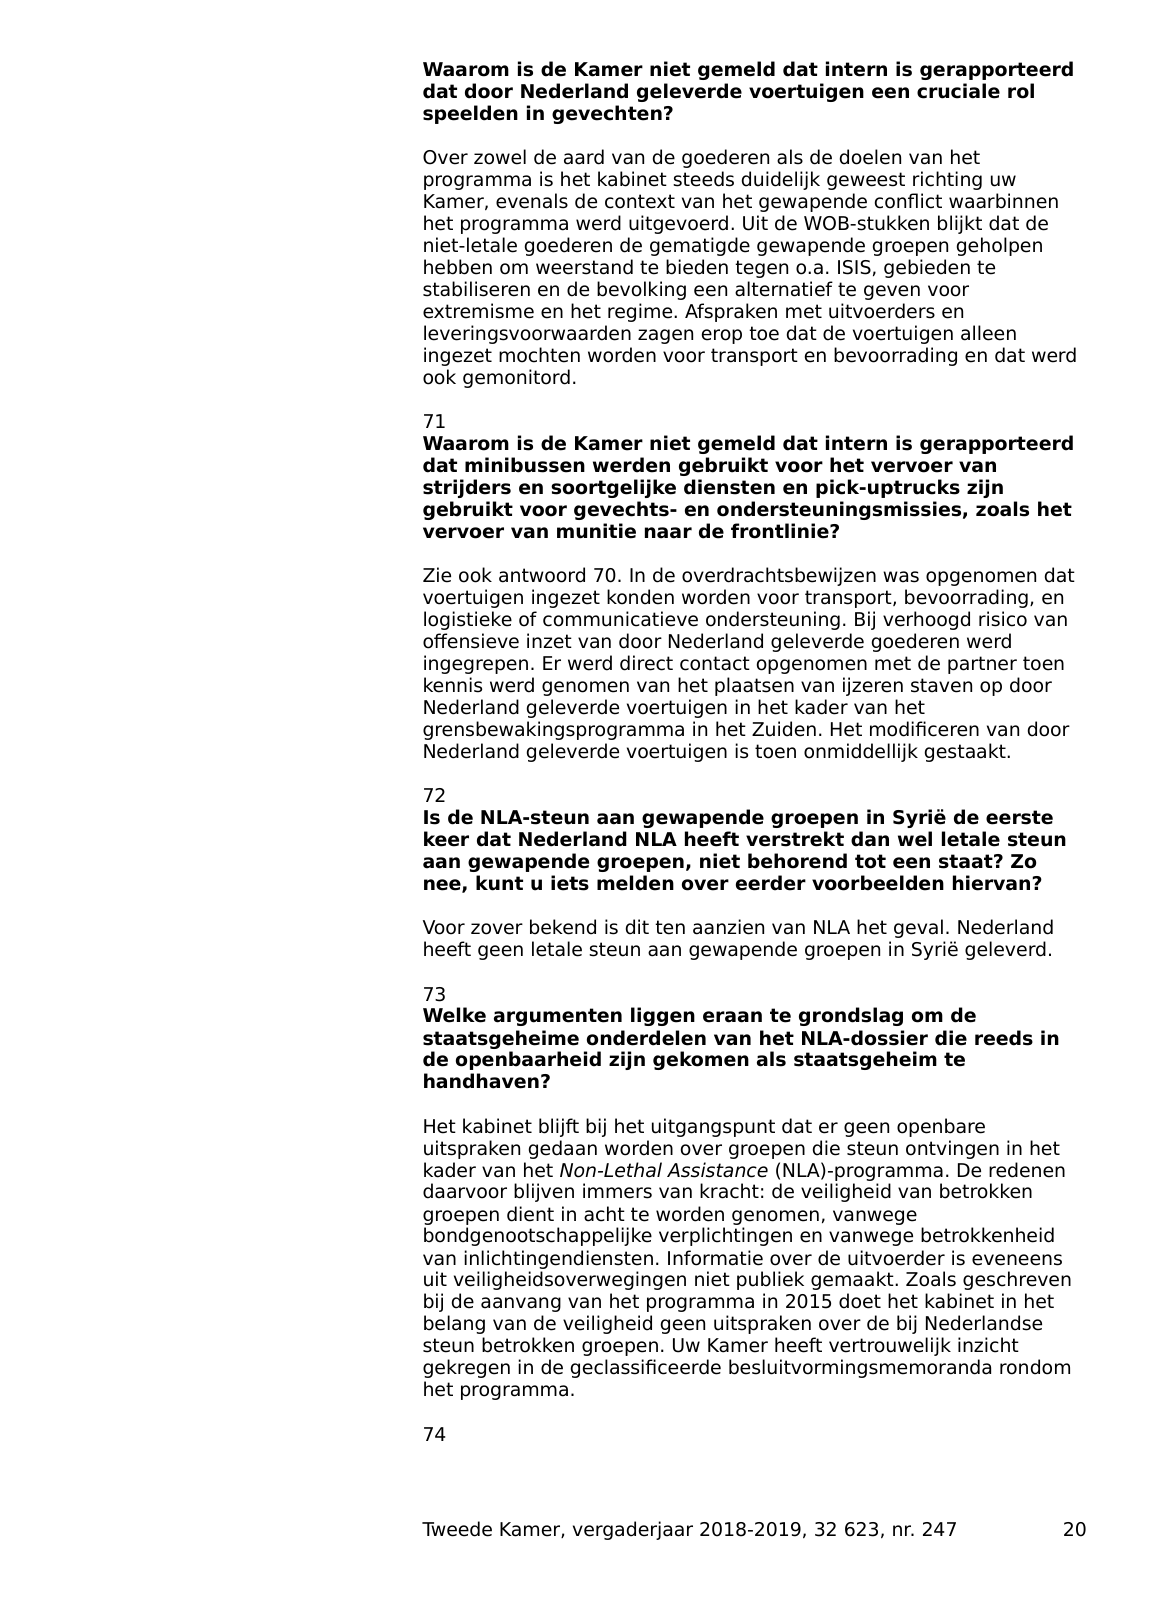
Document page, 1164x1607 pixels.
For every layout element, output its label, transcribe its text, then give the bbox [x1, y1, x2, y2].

text Voor zover bekend is dit ten aanzien van NLA het geval. Nederland heeft geen letale steun aan gewapende groepen in Syrië geleverd. [422, 917, 1087, 961]
text 72 [422, 785, 1087, 807]
text 74 [422, 1423, 1087, 1445]
text Waarom is de Kamer niet gemeld dat intern is gerapporteerd dat door Nederland geleverde voertuigen een cruciale rol speelden in gevechten? [422, 59, 1087, 125]
text 73 [422, 983, 1087, 1005]
text Welke argumenten liggen eraan te grondslag om de staatsgeheime onderdelen van het NLA-dossier die reeds in de openbaarheid zijn gekomen als staatsgeheim te handhaven? [422, 1005, 1087, 1093]
text Is de NLA-steun aan gewapende groepen in Syrië de eerste keer dat Nederland NLA heeft verstrekt dan wel letale steun aan gewapende groepen, niet behorend tot een staat? Zo nee, kunt u iets melden over eerder voorbeelden hiervan? [422, 807, 1087, 895]
text Het kabinet blijft bij het uitgangspunt dat er geen openbare uitspraken gedaan worden over groepen die steun ontvingen in het kader van het Non-Lethal Assistance (NLA)-programma. De redenen daarvoor blijven immers van kracht: de veiligheid van betrokken groepen dient in acht te worden genomen, vanwege bondgenootschappelijke verplichtingen en vanwege betrokkenheid van inlichtingendiensten. Informatie over de uitvoerder is eveneens uit veiligheidsoverwegingen niet publiek gemaakt. Zoals geschreven bij de aanvang van het programma in 2015 doet het kabinet in het belang van de veiligheid geen uitspraken over de bij Nederlandse steun betrokken groepen. Uw Kamer heeft vertrouwelijk inzicht gekregen in de geclassificeerde besluitvormingsmemoranda rondom het programma. [422, 1116, 1087, 1401]
text Zie ook antwoord 70. In de overdrachtsbewijzen was opgenomen dat voertuigen ingezet konden worden voor transport, bevoorrading, en logistieke of communicatieve ondersteuning. Bij verhoogd risico van offensieve inzet van door Nederland geleverde goederen werd ingegrepen. Er werd direct contact opgenomen met de partner toen kennis werd genomen van het plaatsen van ijzeren staven op door Nederland geleverde voertuigen in het kader van het grensbewakingsprogramma in het Zuiden. Het modificeren van door Nederland geleverde voertuigen is toen onmiddellijk gestaakt. [422, 565, 1087, 763]
text 71 [422, 411, 1087, 433]
text Over zowel de aard van de goederen als de doelen van het programma is het kabinet steeds duidelijk geweest richting uw Kamer, evenals de context van het gewapende conflict waarbinnen het programma werd uitgevoerd. Uit de WOB-stukken blijkt dat de niet-letale goederen de gematigde gewapende groepen geholpen hebben om weerstand te bieden tegen o.a. ISIS, gebieden te stabiliseren en de bevolking een alternatief te geven voor extremisme en het regime. Afspraken met uitvoerders en leveringsvoorwaarden zagen erop toe dat de voertuigen alleen ingezet mochten worden voor transport en bevoorrading en dat werd ook gemonitord. [422, 147, 1087, 389]
text Waarom is de Kamer niet gemeld dat intern is gerapporteerd dat minibussen werden gebruikt voor het vervoer van strijders en soortgelijke diensten en pick-uptrucks zijn gebruikt voor gevechts- en ondersteuningsmissies, zoals het vervoer van munitie naar de frontlinie? [422, 433, 1087, 543]
